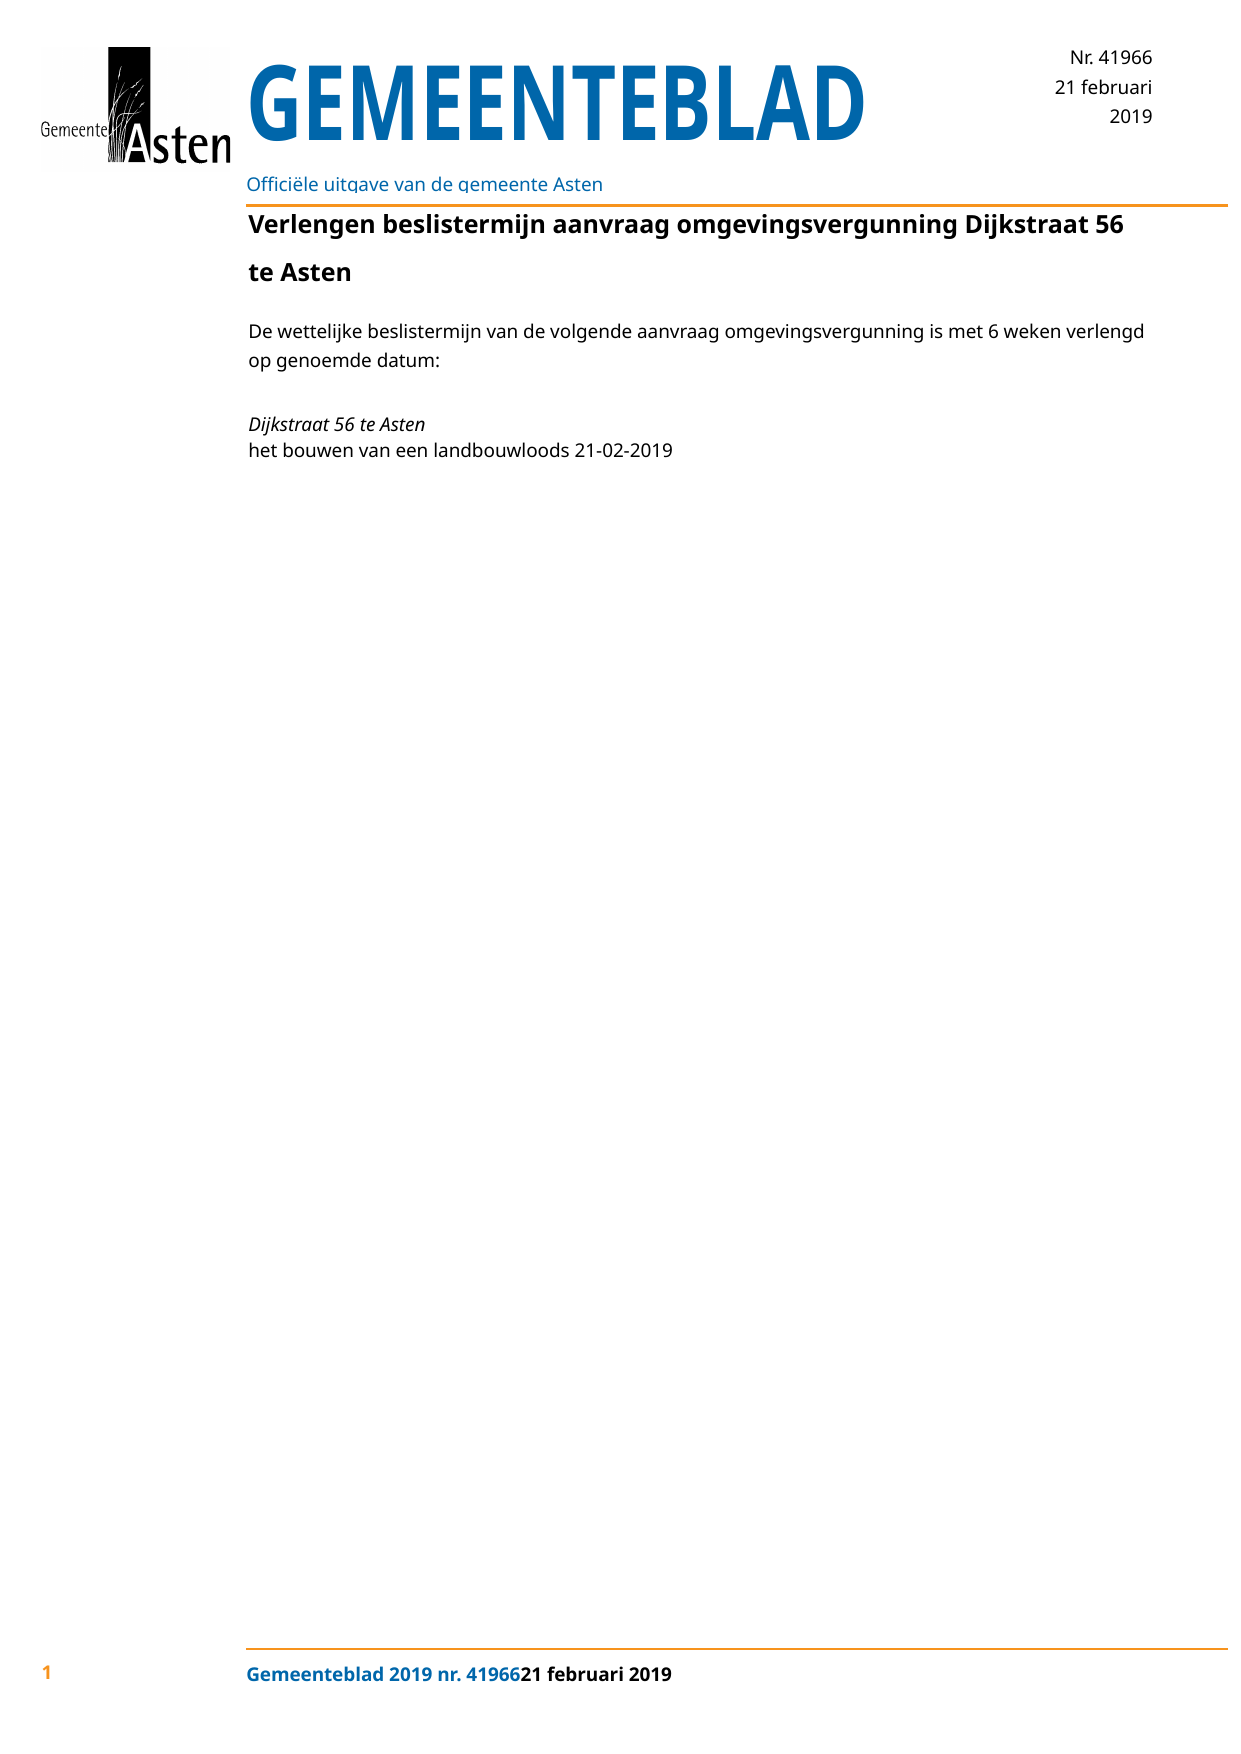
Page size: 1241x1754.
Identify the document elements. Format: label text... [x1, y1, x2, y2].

text Dijkstraat 56 te Asten [248, 411, 1152, 437]
text het bouwen van een landbouwloods 21-02-2019 [248, 437, 1152, 463]
text Verlengen beslistermijn aanvraag omgevingsvergunning Dijkstraat 56 te Asten [248, 207, 1152, 288]
text De wettelijke beslistermijn van de volgende aanvraag omgevingsvergunning is met 6 weken verlengd op genoemde datum: [248, 318, 1152, 373]
picture [41, 47, 231, 172]
